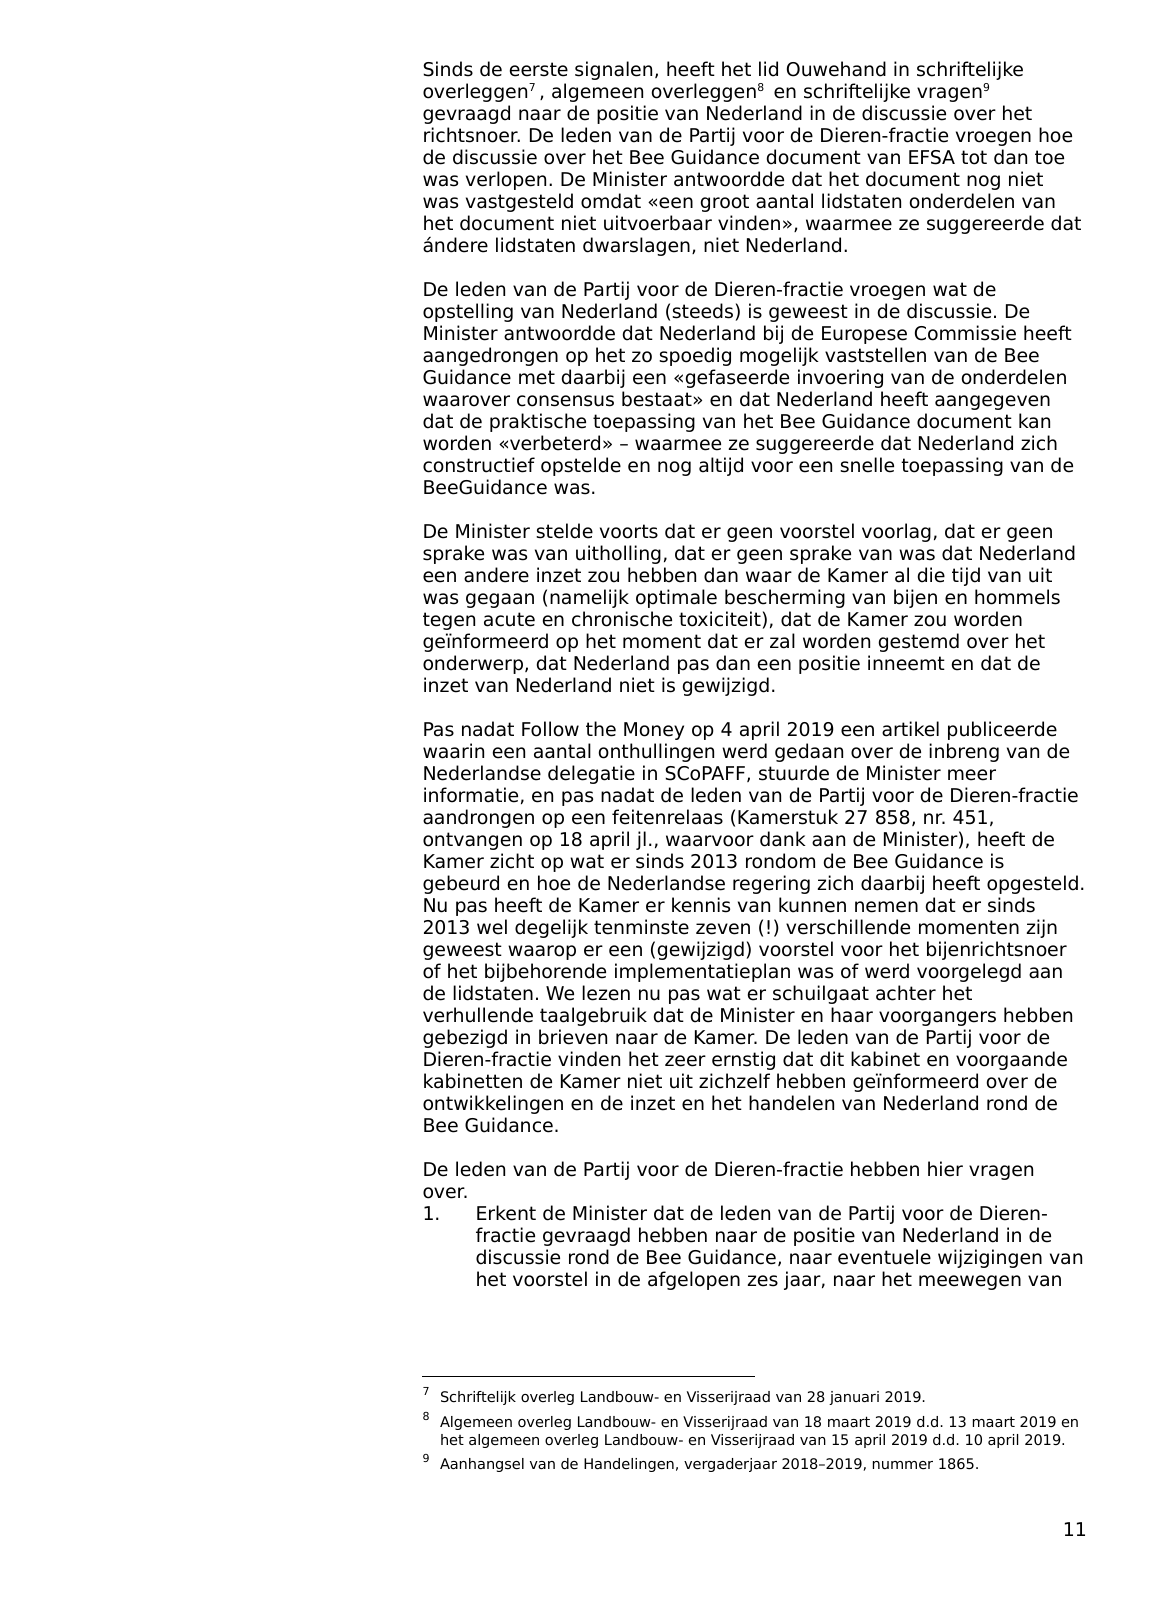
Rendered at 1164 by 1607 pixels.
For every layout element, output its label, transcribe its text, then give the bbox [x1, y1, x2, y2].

text Aanhangsel van de Handelingen, vergaderjaar 2018–2019, nummer 1865. [422, 1452, 1087, 1474]
text Algemeen overleg Landbouw- en Visserijraad van 18 maart 2019 d.d. 13 maart 2019 en het algemeen overleg Landbouw- en Visserijraad van 15 april 2019 d.d. 10 april 2019. [422, 1410, 1087, 1449]
text 1. Erkent de Minister dat de leden van de Partij voor de Dieren-fractie gevraagd hebben naar de positie van Nederland in de discussie rond de Bee Guidance, naar eventuele wijzigingen van het voorstel in de afgelopen zes jaar, naar het meewegen van [422, 1203, 1087, 1291]
text Pas nadat Follow the Money op 4 april 2019 een artikel publiceerde waarin een aantal onthullingen werd gedaan over de inbreng van de Nederlandse delegatie in SCoPAFF, stuurde de Minister meer informatie, en pas nadat de leden van de Partij voor de Dieren-fractie aandrongen op een feitenrelaas (Kamerstuk 27 858, nr. 451, ontvangen op 18 april jl., waarvoor dank aan de Minister), heeft de Kamer zicht op wat er sinds 2013 rondom de Bee Guidance is gebeurd en hoe de Nederlandse regering zich daarbij heeft opgesteld. Nu pas heeft de Kamer er kennis van kunnen nemen dat er sinds 2013 wel degelijk tenminste zeven (!) verschillende momenten zijn geweest waarop er een (gewijzigd) voorstel voor het bijenrichtsnoer of het bijbehorende implementatieplan was of werd voorgelegd aan de lidstaten. We lezen nu pas wat er schuilgaat achter het verhullende taalgebruik dat de Minister en haar voorgangers hebben gebezigd in brieven naar de Kamer. De leden van de Partij voor de Dieren-fractie vinden het zeer ernstig dat dit kabinet en voorgaande kabinetten de Kamer niet uit zichzelf hebben geïnformeerd over de ontwikkelingen en de inzet en het handelen van Nederland rond de Bee Guidance. [422, 719, 1087, 1137]
text De Minister stelde voorts dat er geen voorstel voorlag, dat er geen sprake was van uitholling, dat er geen sprake van was dat Nederland een andere inzet zou hebben dan waar de Kamer al die tijd van uit was gegaan (namelijk optimale bescherming van bijen en hommels tegen acute en chronische toxiciteit), dat de Kamer zou worden geïnformeerd op het moment dat er zal worden gestemd over het onderwerp, dat Nederland pas dan een positie inneemt en dat de inzet van Nederland niet is gewijzigd. [422, 521, 1087, 697]
text Schriftelijk overleg Landbouw- en Visserijraad van 28 januari 2019. [422, 1385, 1087, 1407]
text Sinds de eerste signalen, heeft het lid Ouwehand in schriftelijke overleggen, algemeen overleggen en schriftelijke vragen gevraagd naar de positie van Nederland in de discussie over het richtsnoer. De leden van de Partij voor de Dieren-fractie vroegen hoe de discussie over het Bee Guidance document van EFSA tot dan toe was verlopen. De Minister antwoordde dat het document nog niet was vastgesteld omdat «een groot aantal lidstaten onderdelen van het document niet uitvoerbaar vinden», waarmee ze suggereerde dat ándere lidstaten dwarslagen, niet Nederland. [422, 59, 1087, 257]
text De leden van de Partij voor de Dieren-fractie vroegen wat de opstelling van Nederland (steeds) is geweest in de discussie. De Minister antwoordde dat Nederland bij de Europese Commissie heeft aangedrongen op het zo spoedig mogelijk vaststellen van de Bee Guidance met daarbij een «gefaseerde invoering van de onderdelen waarover consensus bestaat» en dat Nederland heeft aangegeven dat de praktische toepassing van het Bee Guidance document kan worden «verbeterd» – waarmee ze suggereerde dat Nederland zich constructief opstelde en nog altijd voor een snelle toepassing van de BeeGuidance was. [422, 279, 1087, 499]
text De leden van de Partij voor de Dieren-fractie hebben hier vragen over. [422, 1159, 1087, 1203]
